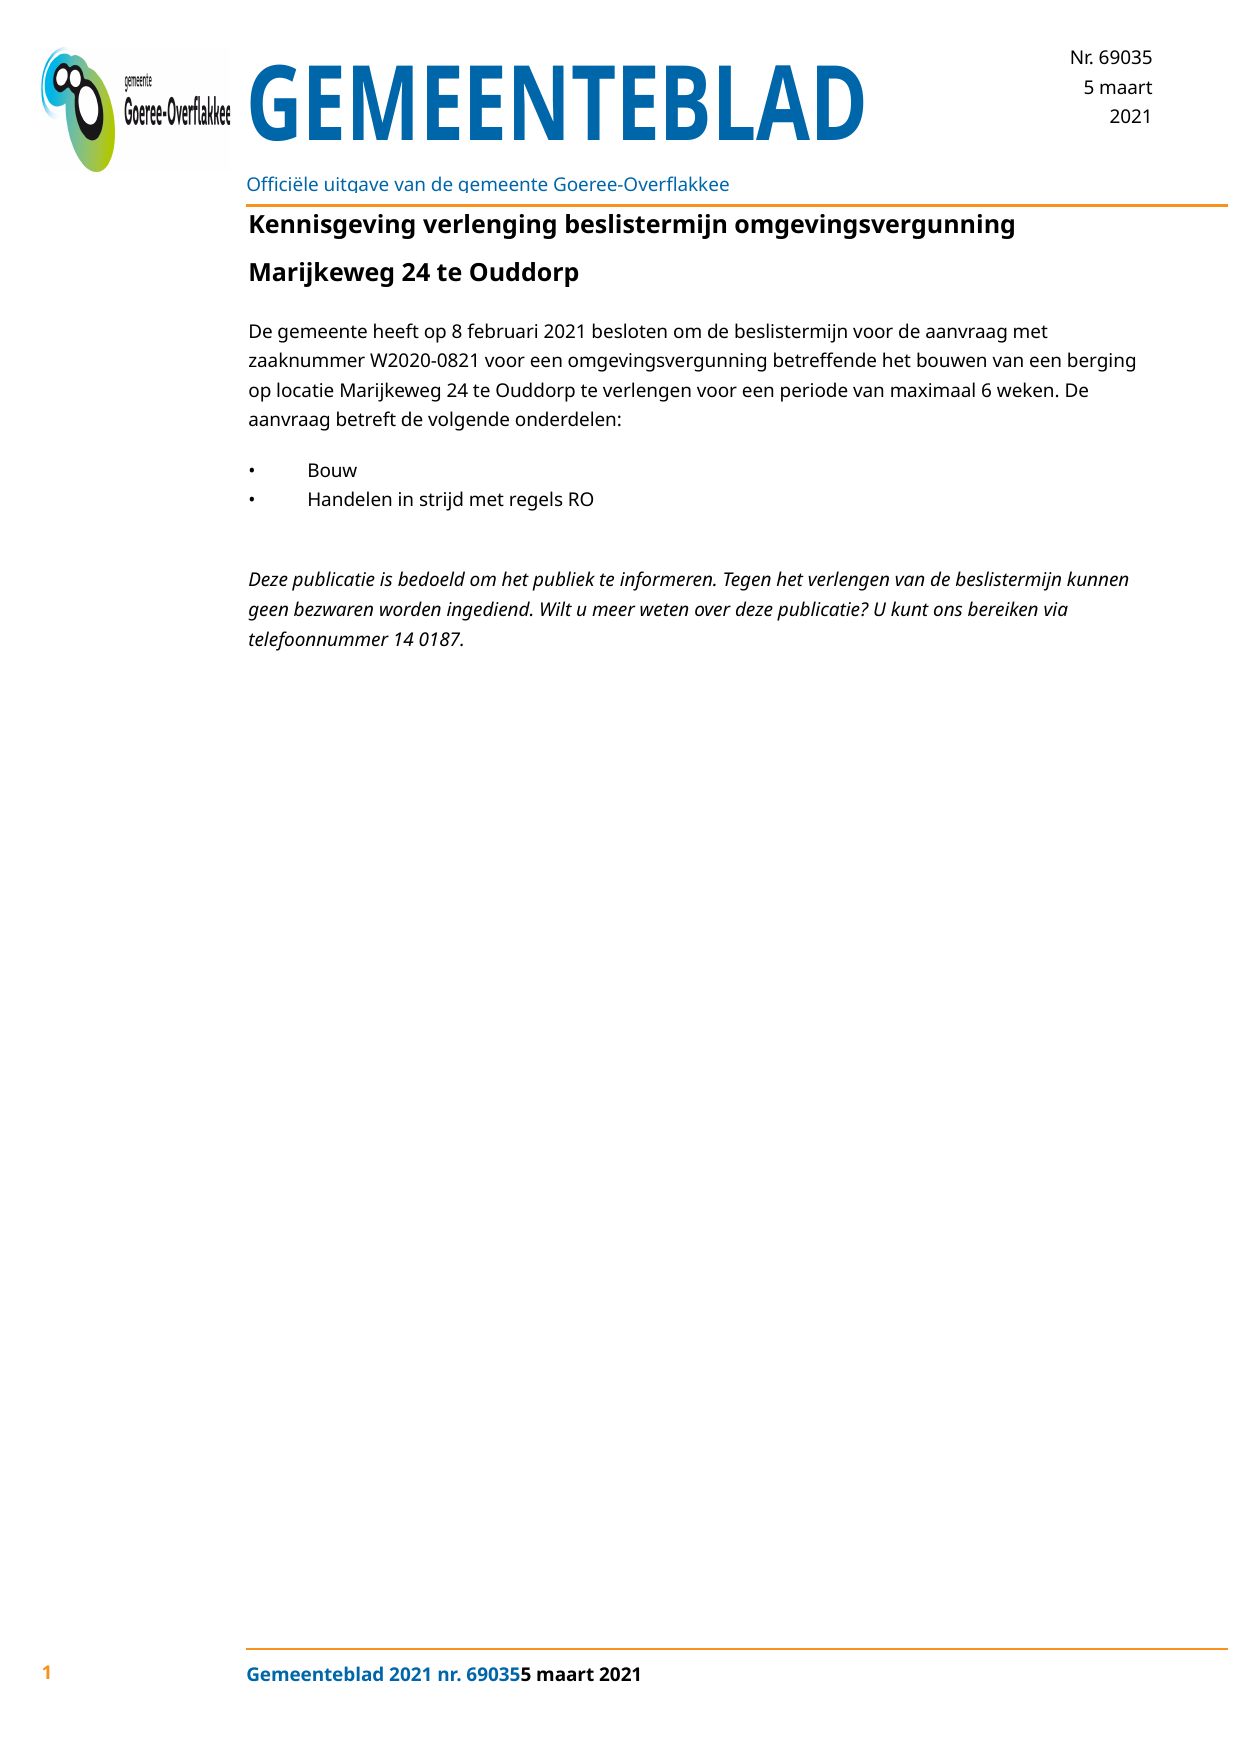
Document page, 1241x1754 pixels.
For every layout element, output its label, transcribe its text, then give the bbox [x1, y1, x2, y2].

text De gemeente heeft op 8 februari 2021 besloten om de beslistermijn voor de aanvraag met zaaknummer W2020-0821 voor een omgevingsvergunning betreffende het bouwen van een berging op locatie Marijkeweg 24 te Ouddorp te verlengen voor een periode van maximaal 6 weken. De aanvraag betreft de volgende onderdelen: [248, 318, 1152, 432]
list Handelen in strijd met regels RO [248, 487, 1152, 512]
text Deze publicatie is bedoeld om het publiek te informeren. Tegen het verlengen van de beslistermijn kunnen geen bezwaren worden ingediend. Wilt u meer weten over deze publicatie? U kunt ons bereiken via telefoonnummer 14 0187. [248, 567, 1152, 652]
picture [41, 47, 231, 172]
text Kennisgeving verlenging beslistermijn omgevingsvergunning Marijkeweg 24 te Ouddorp [248, 207, 1152, 288]
list Bouw [248, 457, 1152, 483]
